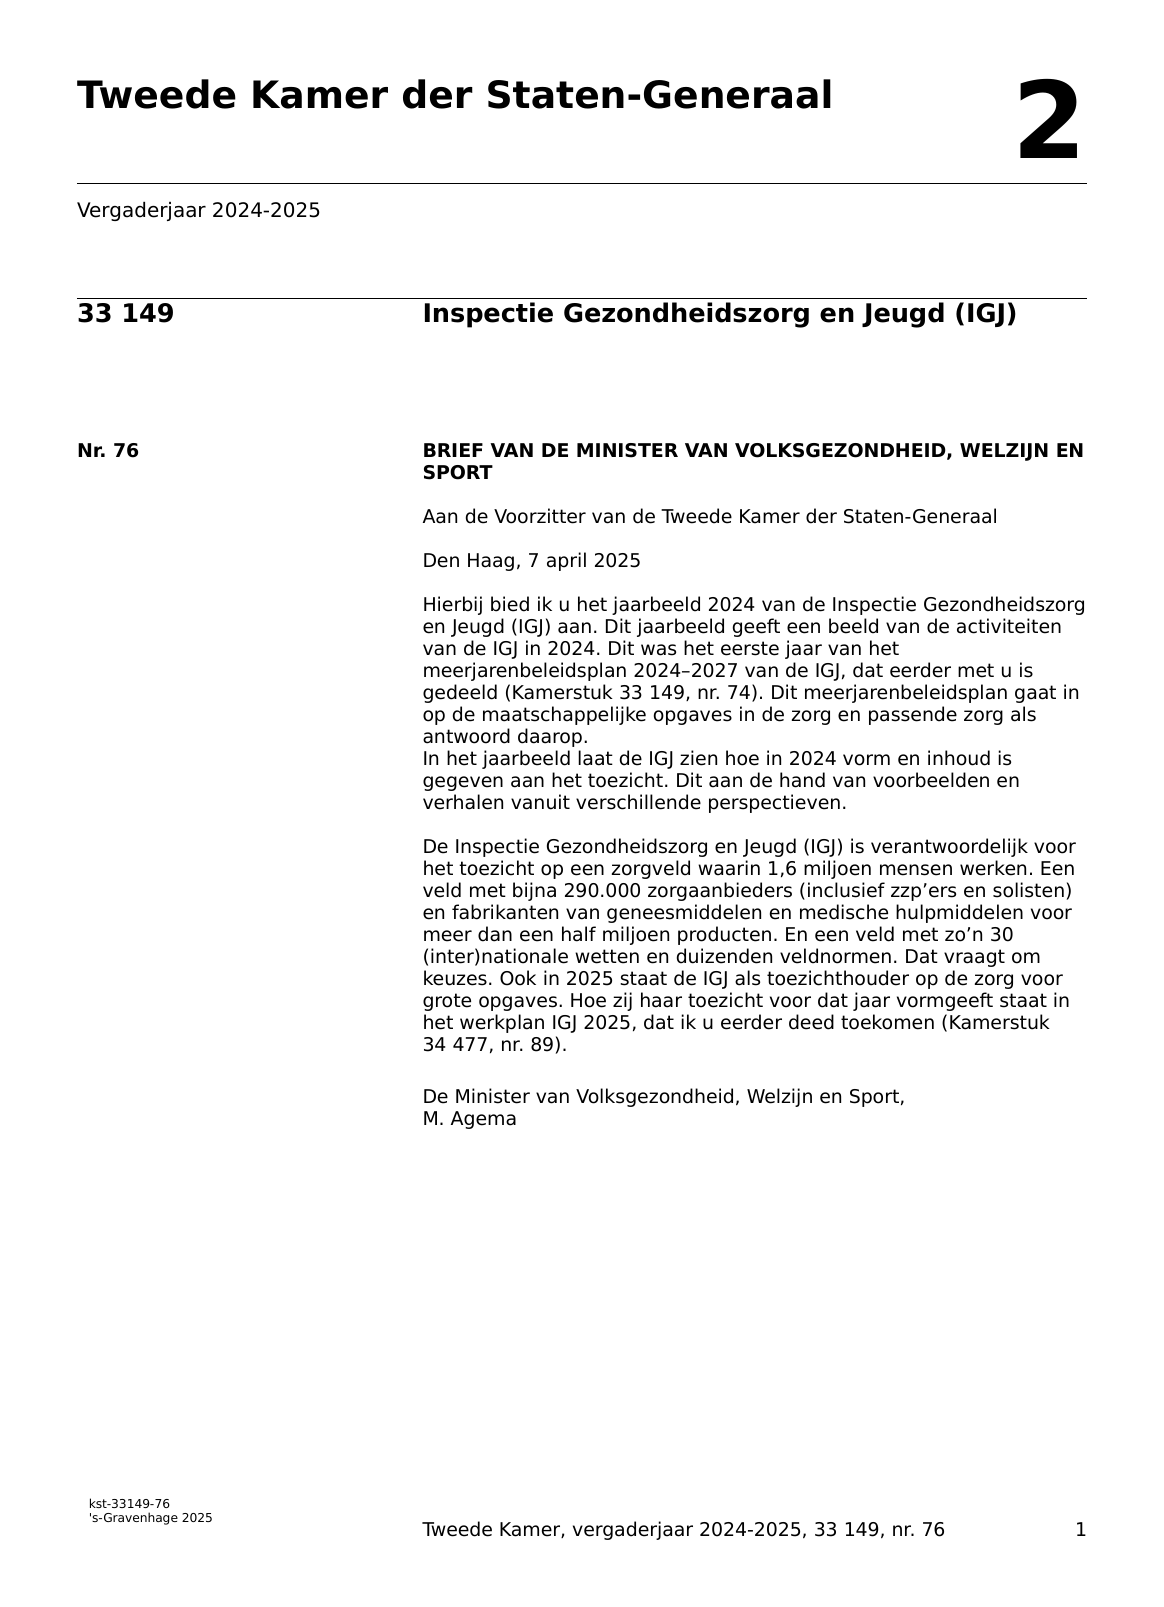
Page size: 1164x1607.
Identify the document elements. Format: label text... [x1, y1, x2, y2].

subtitle 33 149 Inspectie Gezondheidszorg en Jeugd (IGJ) [77, 299, 1087, 329]
text kst-33149-76 [88, 1497, 323, 1511]
text De Minister van Volksgezondheid, Welzijn en Sport, M. Agema [422, 1086, 1087, 1130]
text In het jaarbeeld laat de IGJ zien hoe in 2024 vorm en inhoud is gegeven aan het toezicht. Dit aan de hand van voorbeelden en verhalen vanuit verschillende perspectieven. [422, 748, 1087, 814]
text Aan de Voorzitter van de Tweede Kamer der Staten-Generaal [422, 506, 1087, 528]
table_header 2 [886, 59, 1087, 183]
table_header Tweede Kamer der Staten-Generaal [77, 59, 886, 183]
text De Inspectie Gezondheidszorg en Jeugd (IGJ) is verantwoordelijk voor het toezicht op een zorgveld waarin 1,6 miljoen mensen werken. Een veld met bijna 290.000 zorgaanbieders (inclusief zzp’ers en solisten) en fabrikanten van geneesmiddelen en medische hulpmiddelen voor meer dan een half miljoen producten. En een veld met zo’n 30 (inter)nationale wetten en duizenden veldnormen. Dat vraagt om keuzes. Ook in 2025 staat de IGJ als toezichthouder op de zorg voor grote opgaves. Hoe zij haar toezicht voor dat jaar vormgeeft staat in het werkplan IGJ 2025, dat ik u eerder deed toekomen (Kamerstuk 34 477, nr. 89). [422, 836, 1087, 1056]
table_cell Vergaderjaar 2024-2025 [77, 184, 1087, 298]
text 's-Gravenhage 2025 [88, 1511, 323, 1525]
text Hierbij bied ik u het jaarbeeld 2024 van de Inspectie Gezondheidszorg en Jeugd (IGJ) aan. Dit jaarbeeld geeft een beeld van de activiteiten van de IGJ in 2024. Dit was het eerste jaar van het meerjarenbeleidsplan 2024–2027 van de IGJ, dat eerder met u is gedeeld (Kamerstuk 33 149, nr. 74). Dit meerjarenbeleidsplan gaat in op de maatschappelijke opgaves in de zorg en passende zorg als antwoord daarop. [422, 594, 1087, 748]
text Den Haag, 7 april 2025 [422, 550, 1087, 572]
subtitle Nr. 76 BRIEF VAN DE MINISTER VAN VOLKSGEZONDHEID, WELZIJN EN SPORT [77, 440, 1087, 484]
